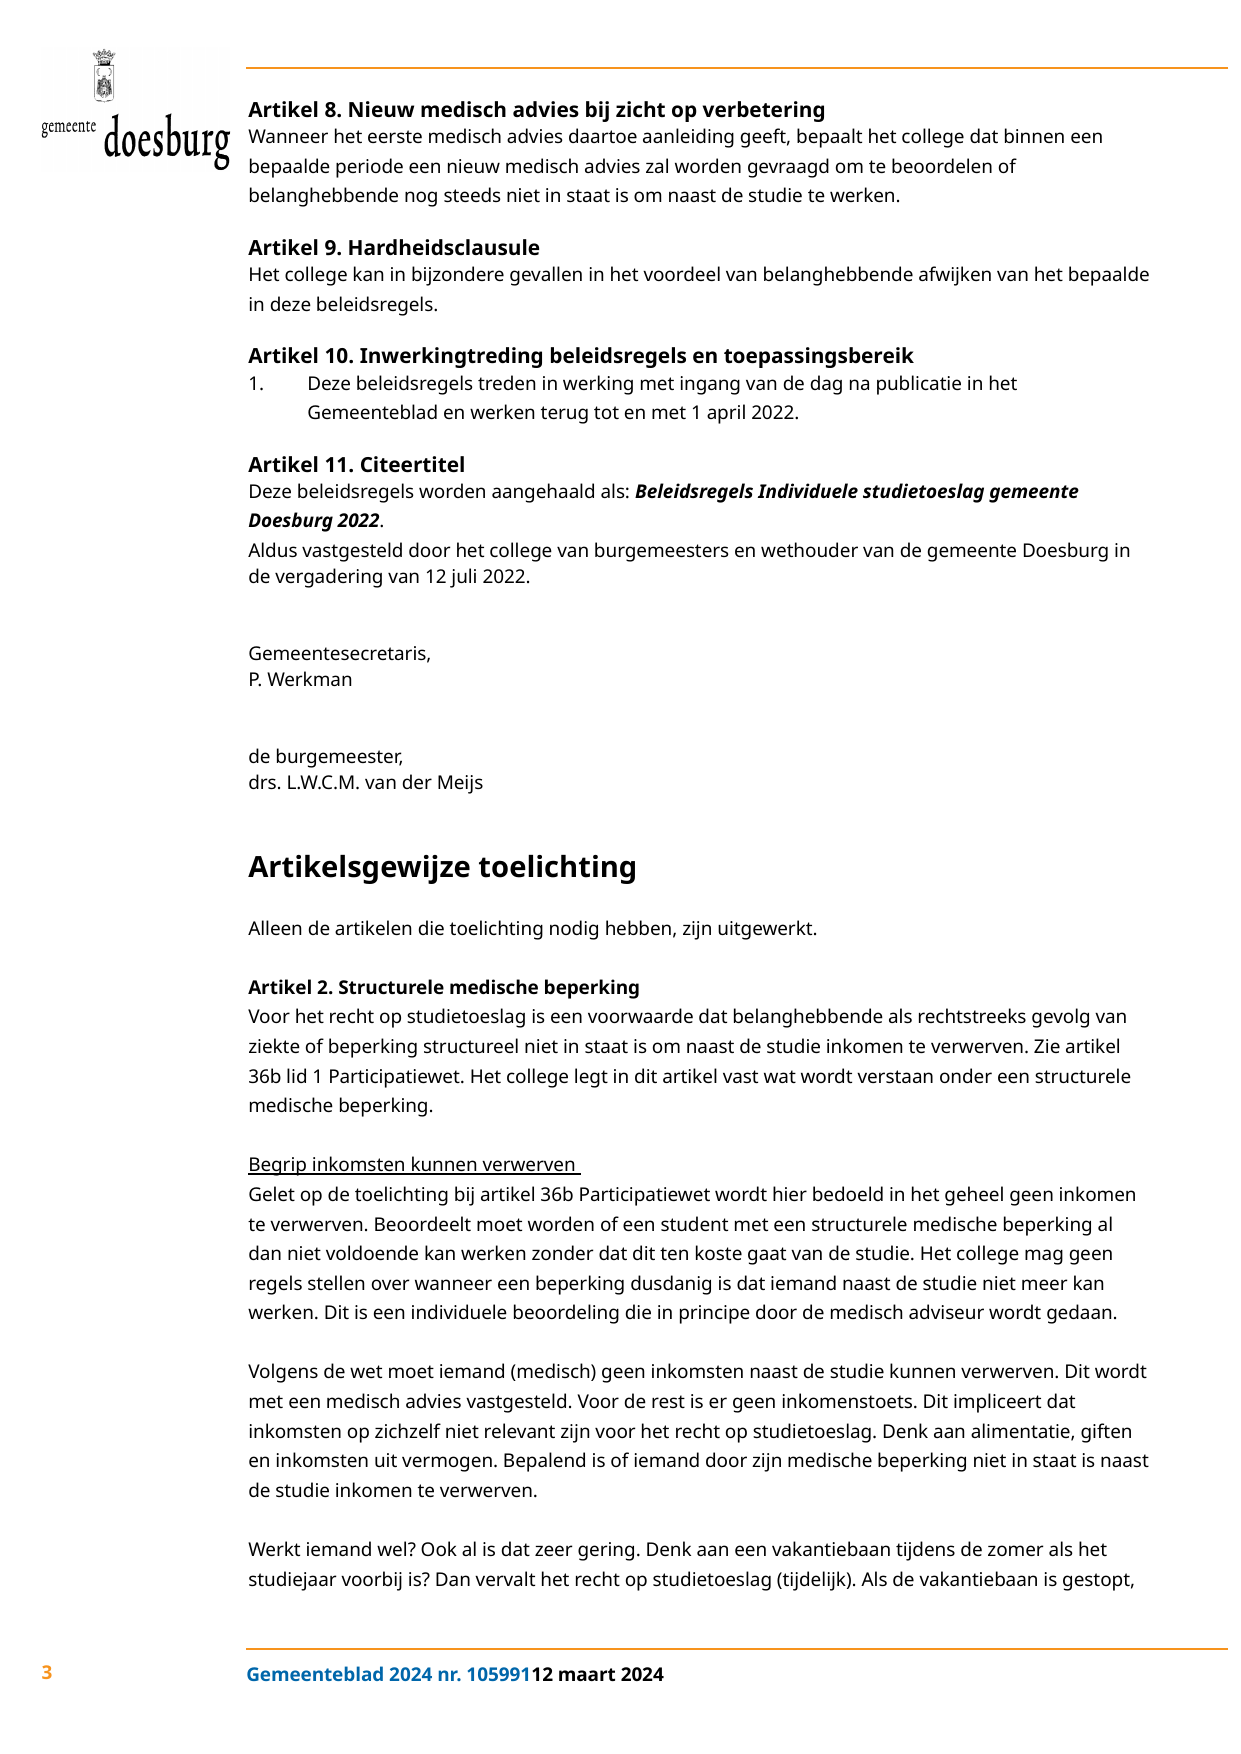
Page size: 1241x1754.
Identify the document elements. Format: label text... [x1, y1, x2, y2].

text Gemeentesecretaris, [248, 640, 1152, 666]
text Voor het recht op studietoeslag is een voorwaarde dat belanghebbende als rechtstreeks gevolg van ziekte of beperking structureel niet in staat is om naast de studie inkomen te verwerven. Zie artikel 36b lid 1 Participatiewet. Het college legt in dit artikel vast wat wordt verstaan onder een structurele medische beperking. [248, 1004, 1152, 1118]
text Deze beleidsregels worden aangehaald als: Beleidsregels Individuele studietoeslag gemeente Doesburg 2022. [248, 478, 1152, 533]
text Volgens de wet moet iemand (medisch) geen inkomsten naast de studie kunnen verwerven. Dit wordt met een medisch advies vastgesteld. Voor de rest is er geen inkomenstoets. Dit impliceert dat inkomsten op zichzelf niet relevant zijn voor het recht op studietoeslag. Denk aan alimentatie, giften en inkomsten uit vermogen. Bepalend is of iemand door zijn medische beperking niet in staat is naast de studie inkomen te verwerven. [248, 1359, 1152, 1503]
text Wanneer het eerste medisch advies daartoe aanleiding geeft, bepaalt het college dat binnen een bepaalde periode een nieuw medisch advies zal worden gevraagd om te beoordelen of belanghebbende nog steeds niet in staat is om naast de studie te werken. [248, 123, 1152, 208]
list Deze beleidsregels treden in werking met ingang van de dag na publicatie in het Gemeenteblad en werken terug tot en met 1 april 2022. [248, 370, 1152, 425]
text Artikel 11. Citeertitel [248, 450, 1152, 478]
text Gelet op de toelichting bij artikel 36b Participatiewet wordt hier bedoeld in het geheel geen inkomen te verwerven. Beoordeelt moet worden of een student met een structurele medische beperking al dan niet voldoende kan werken zonder dat dit ten koste gaat van de studie. Het college mag geen regels stellen over wanneer een beperking dusdanig is dat iemand naast de studie niet meer kan werken. Dit is een individuele beoordeling die in principe door de medisch adviseur wordt gedaan. [248, 1181, 1152, 1325]
text Aldus vastgesteld door het college van burgemeesters en wethouder van de gemeente Doesburg in de vergadering van 12 juli 2022. [248, 537, 1152, 589]
text Artikel 8. Nieuw medisch advies bij zicht op verbetering [248, 95, 1152, 123]
text drs. L.W.C.M. van der Meijs [248, 769, 1152, 794]
text Werkt iemand wel? Ook al is dat zeer gering. Denk aan een vakantiebaan tijdens de zomer als het studiejaar voorbij is? Dan vervalt het recht op studietoeslag (tijdelijk). Als de vakantiebaan is gestopt, [248, 1536, 1152, 1591]
text Artikelsgewijze toelichting [248, 846, 1152, 886]
text Artikel 9. Hardheidsclausule [248, 233, 1152, 261]
text Artikel 10. Inwerkingtreding beleidsregels en toepassingsbereik [248, 341, 1152, 370]
text Het college kan in bijzondere gevallen in het voordeel van belanghebbende afwijken van het bepaalde in deze beleidsregels. [248, 261, 1152, 317]
text P. Werkman [248, 666, 1152, 692]
picture [41, 47, 231, 172]
text de burgemeester, [248, 743, 1152, 769]
text Begrip inkomsten kunnen verwerven [248, 1152, 1152, 1177]
text Alleen de artikelen die toelichting nodig hebben, zijn uitgewerkt. [248, 915, 1152, 941]
text Artikel 2. Structurele medische beperking [248, 974, 1152, 1000]
